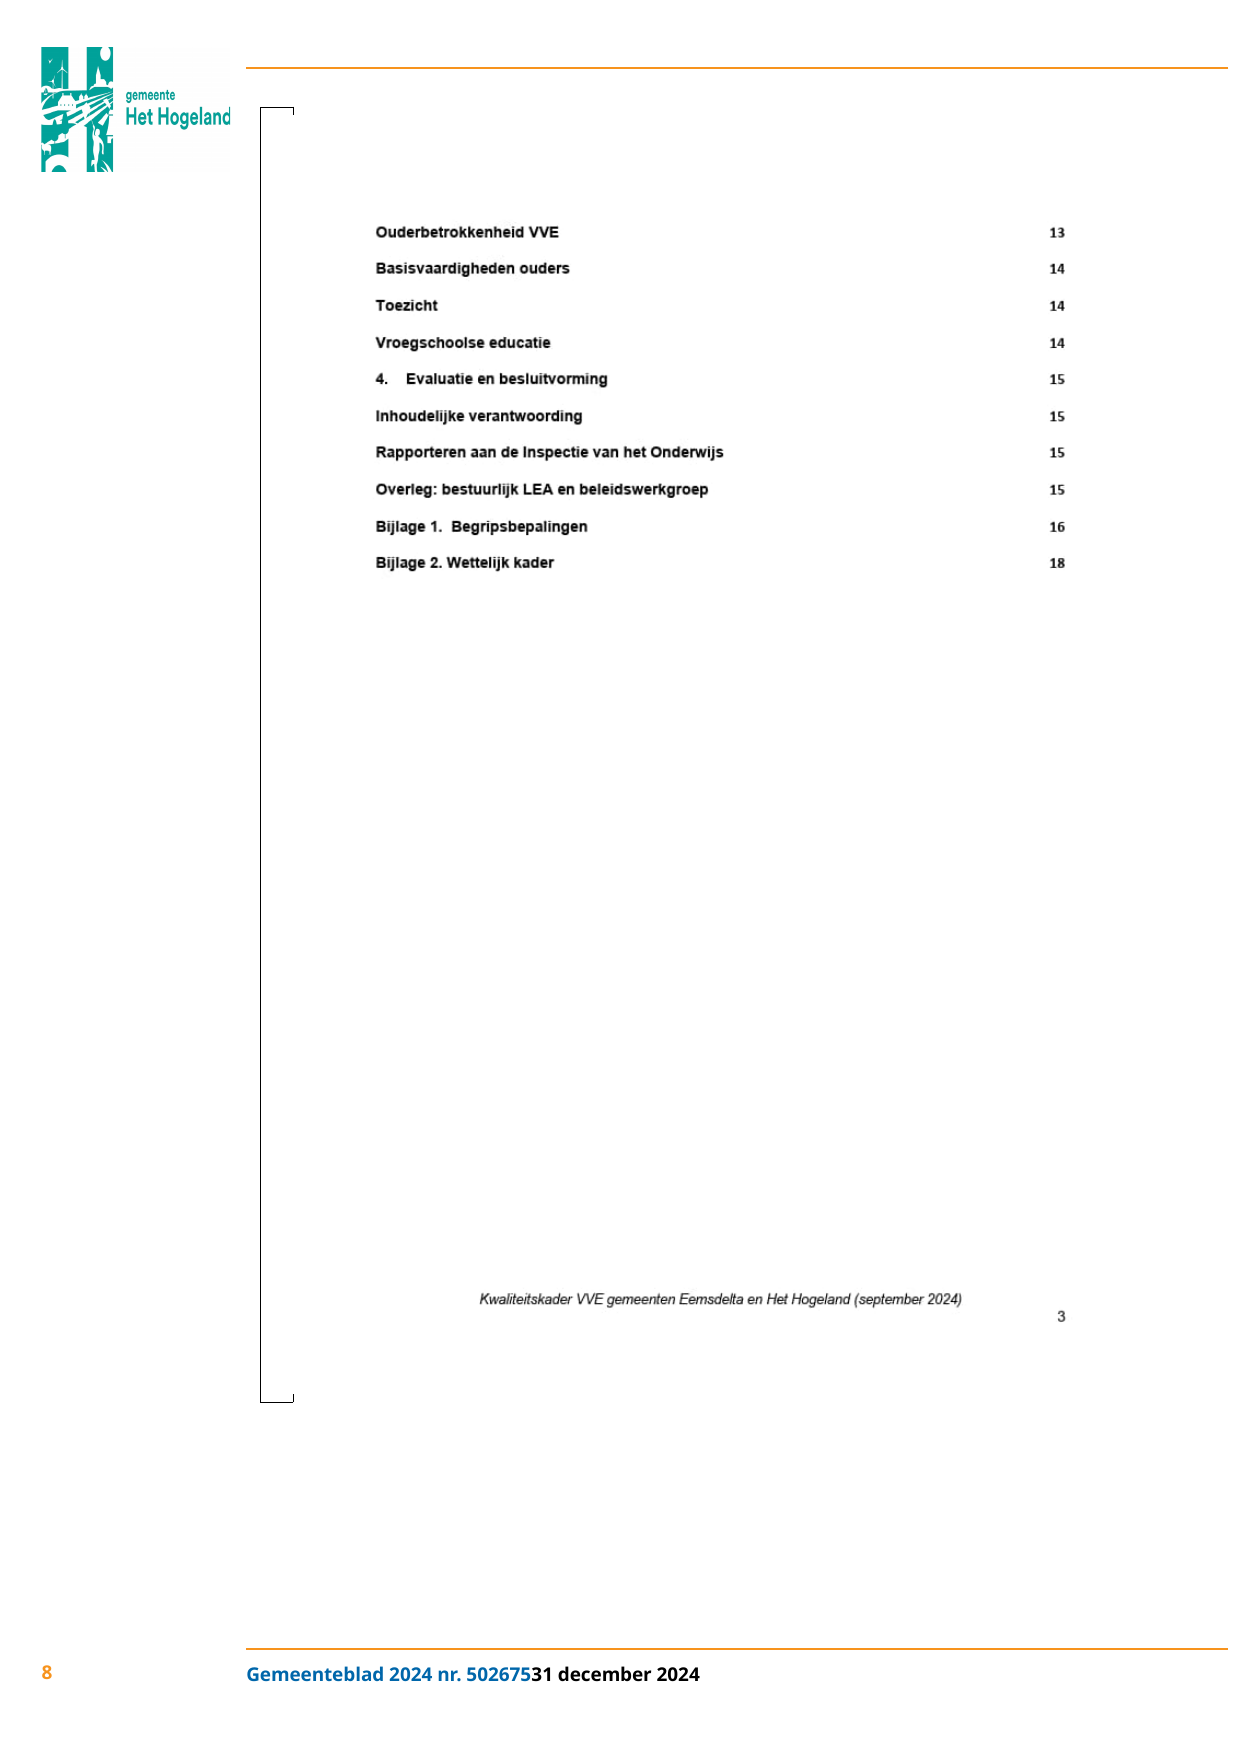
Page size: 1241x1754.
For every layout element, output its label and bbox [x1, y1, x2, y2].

picture [268, 115, 1173, 1394]
picture [41, 47, 231, 172]
